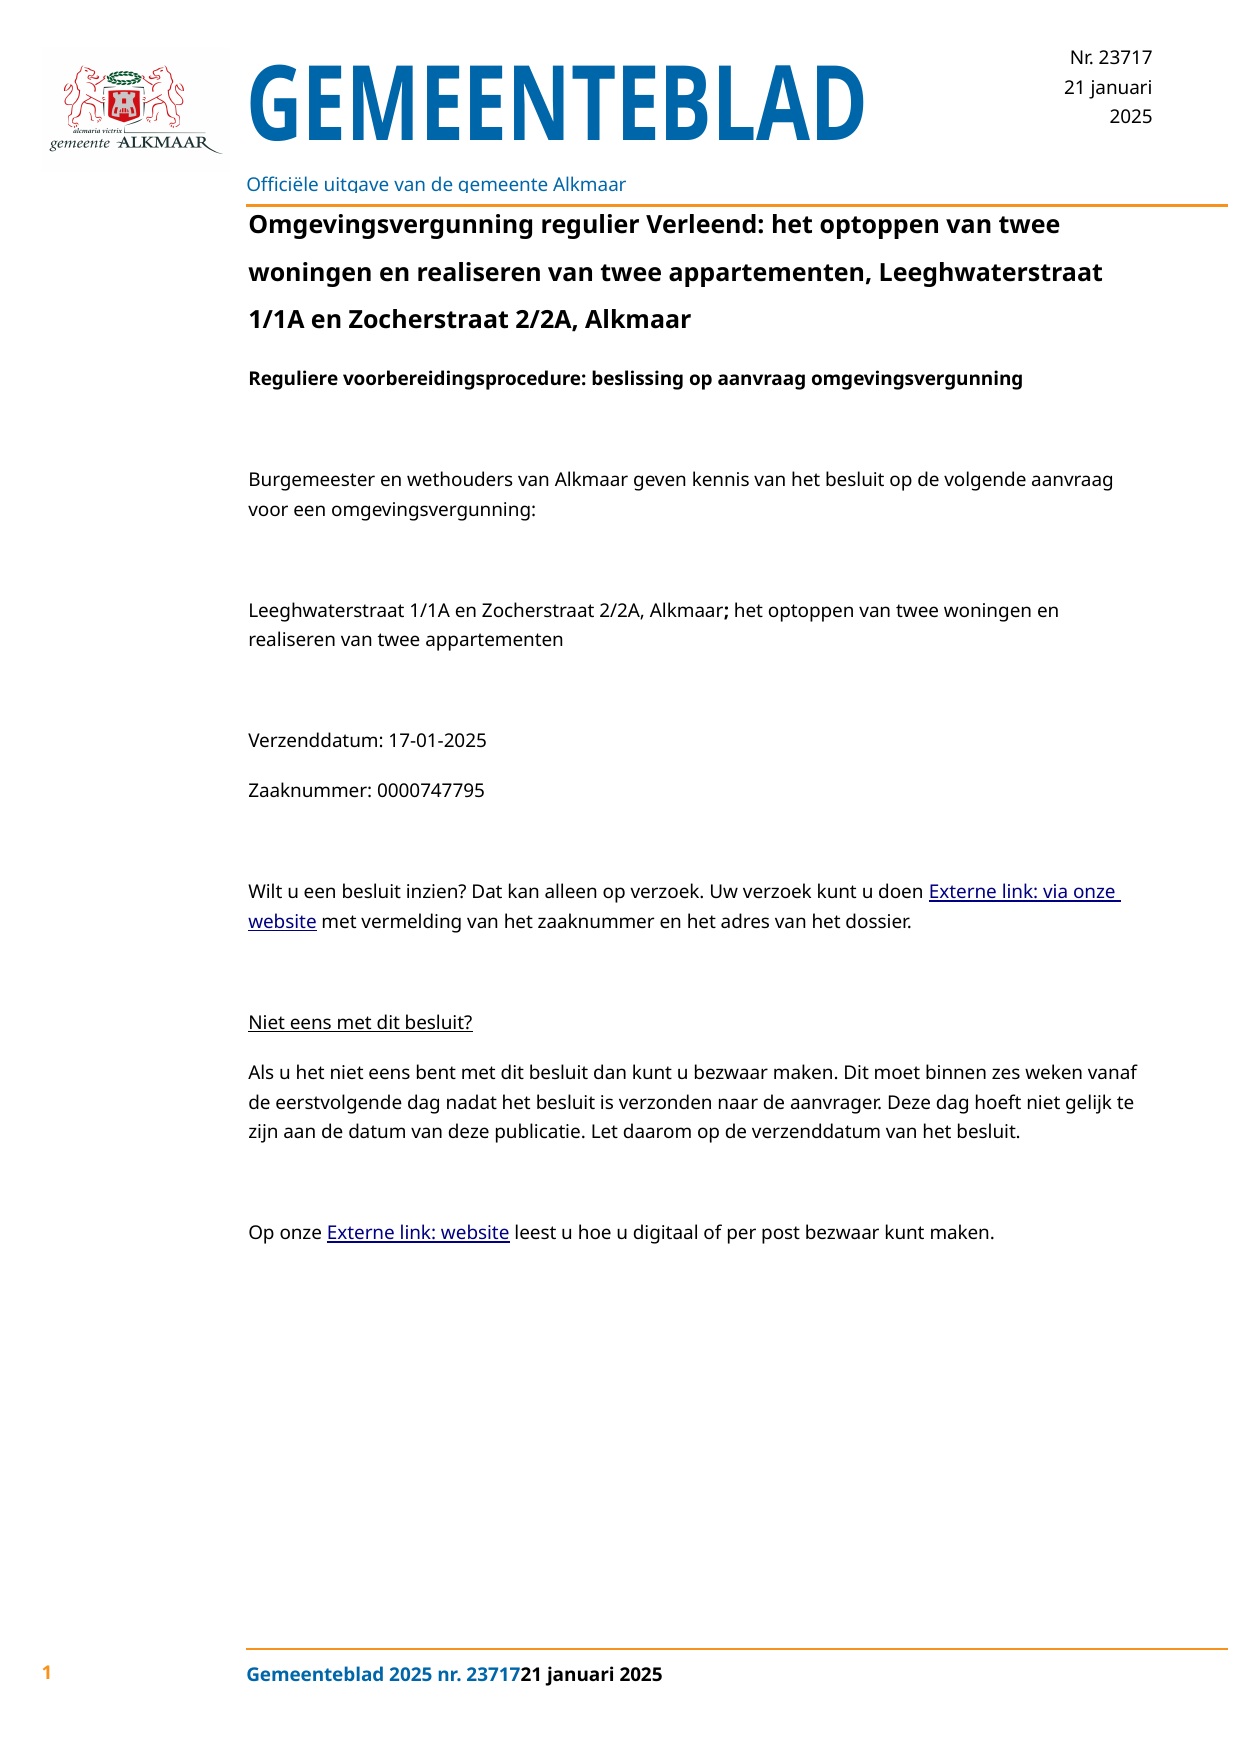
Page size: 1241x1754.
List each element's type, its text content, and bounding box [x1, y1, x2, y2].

text Op onze Externe link: website leest u hoe u digitaal of per post bezwaar kunt maken. [248, 1219, 1152, 1245]
text Reguliere voorbereidingsprocedure: beslissing op aanvraag omgevingsvergunning [248, 366, 1152, 391]
text Zaaknummer: 0000747795 [248, 778, 1152, 803]
text Als u het niet eens bent met dit besluit dan kunt u bezwaar maken. Dit moet binnen zes weken vanaf de eerstvolgende dag nadat het besluit is verzonden naar de aanvrager. Deze dag hoeft niet gelijk te zijn aan de datum van deze publicatie. Let daarom op de verzenddatum van het besluit. [248, 1059, 1152, 1144]
text Verzenddatum: 17-01-2025 [248, 727, 1152, 753]
text Omgevingsvergunning regulier Verleend: het optoppen van twee woningen en realiseren van twee appartementen, Leeghwaterstraat 1/1A en Zocherstraat 2/2A, Alkmaar [248, 207, 1152, 336]
text Wilt u een besluit inzien? Dat kan alleen op verzoek. Uw verzoek kunt u doen Externe link: via onze website met vermelding van het zaaknummer en het adres van het dossier. [248, 878, 1152, 934]
text Niet eens met dit besluit? [248, 1009, 1152, 1034]
text Burgemeester en wethouders van Alkmaar geven kennis van het besluit op de volgende aanvraag voor een omgevingsvergunning: [248, 466, 1152, 522]
text Leeghwaterstraat 1/1A en Zocherstraat 2/2A, Alkmaar; het optoppen van twee woningen en realiseren van twee appartementen [248, 597, 1152, 652]
picture [41, 47, 231, 172]
